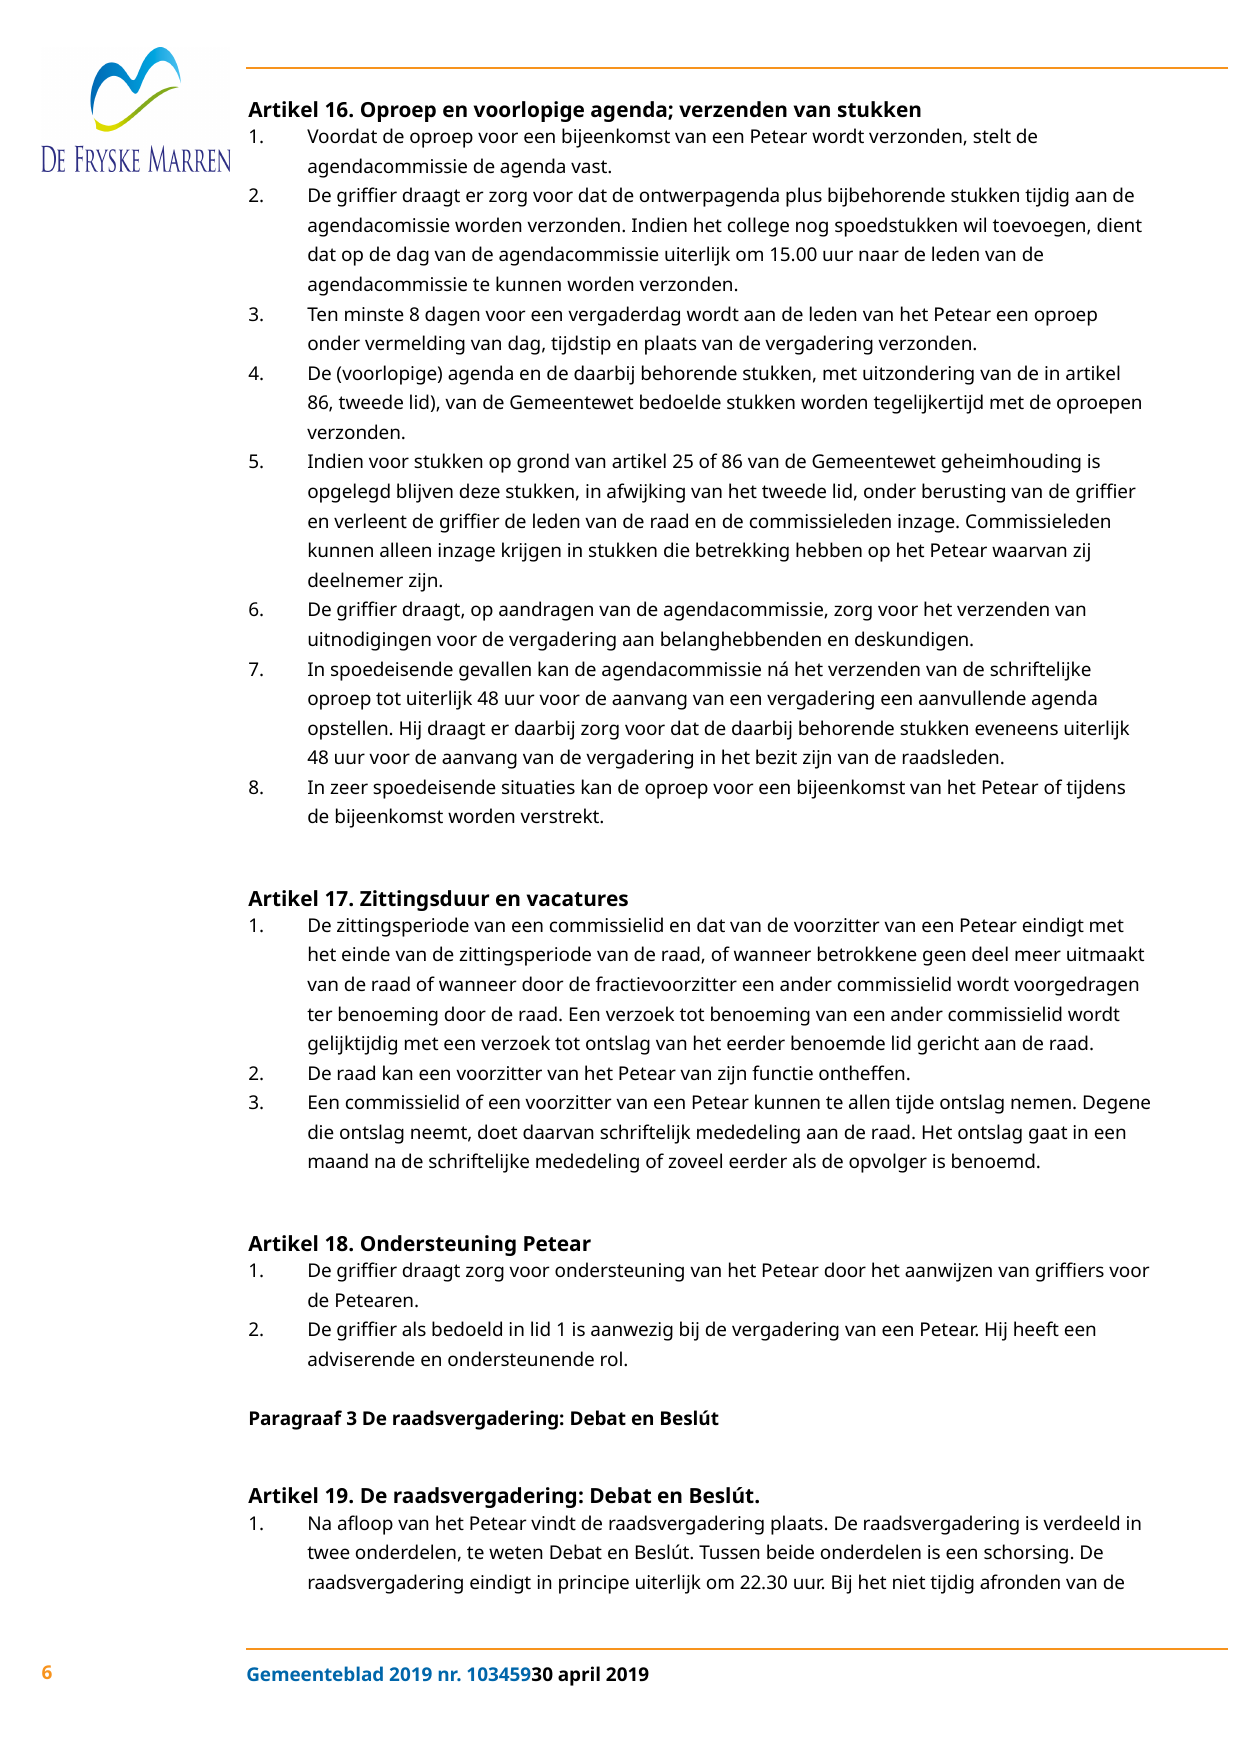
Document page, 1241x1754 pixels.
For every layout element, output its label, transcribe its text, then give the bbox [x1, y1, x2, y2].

list In spoedeisende gevallen kan de agendacommissie ná het verzenden van de schriftelijke oproep tot uiterlijk 48 uur voor de aanvang van een vergadering een aanvullende agenda opstellen. Hij draagt er daarbij zorg voor dat de daarbij behorende stukken eveneens uiterlijk 48 uur voor de aanvang van de vergadering in het bezit zijn van de raadsleden. [248, 656, 1152, 770]
list Na afloop van het Petear vindt de raadsvergadering plaats. De raadsvergadering is verdeeld in twee onderdelen, te weten Debat en Beslút. Tussen beide onderdelen is een schorsing. De raadsvergadering eindigt in principe uiterlijk om 22.30 uur. Bij het niet tijdig afronden van de [248, 1510, 1152, 1594]
list In zeer spoedeisende situaties kan de oproep voor een bijeenkomst van het Petear of tijdens de bijeenkomst worden verstrekt. [248, 774, 1152, 829]
text Paragraaf 3 De raadsvergadering: Debat en Beslút [248, 1405, 1152, 1431]
list Ten minste 8 dagen voor een vergaderdag wordt aan de leden van het Petear een oproep onder vermelding van dag, tijdstip en plaats van de vergadering verzonden. [248, 301, 1152, 356]
list De zittingsperiode van een commissielid en dat van de voorzitter van een Petear eindigt met het einde van de zittingsperiode van de raad, of wanneer betrokkene geen deel meer uitmaakt van de raad of wanneer door de fractievoorzitter een ander commissielid wordt voorgedragen ter benoeming door de raad. Een verzoek tot benoeming van een ander commissielid wordt gelijktijdig met een verzoek tot ontslag van het eerder benoemde lid gericht aan de raad. [248, 912, 1152, 1056]
list De griffier als bedoeld in lid 1 is aanwezig bij de vergadering van een Petear. Hij heeft een adviserende en ondersteunende rol. [248, 1316, 1152, 1372]
list De griffier draagt er zorg voor dat de ontwerpagenda plus bijbehorende stukken tijdig aan de agendacomissie worden verzonden. Indien het college nog spoedstukken wil toevoegen, dient dat op de dag van de agendacommissie uiterlijk om 15.00 uur naar de leden van de agendacommissie te kunnen worden verzonden. [248, 182, 1152, 297]
list De griffier draagt, op aandragen van de agendacommissie, zorg voor het verzenden van uitnodigingen voor de vergadering aan belanghebbenden en deskundigen. [248, 597, 1152, 652]
text Artikel 16. Oproep en voorlopige agenda; verzenden van stukken [248, 95, 1152, 123]
list De (voorlopige) agenda en de daarbij behorende stukken, met uitzondering van de in artikel 86, tweede lid), van de Gemeentewet bedoelde stukken worden tegelijkertijd met de oproepen verzonden. [248, 360, 1152, 445]
list Indien voor stukken op grond van artikel 25 of 86 van de Gemeentewet geheimhouding is opgelegd blijven deze stukken, in afwijking van het tweede lid, onder berusting van de griffier en verleent de griffier de leden van de raad en de commissieleden inzage. Commissieleden kunnen alleen inzage krijgen in stukken die betrekking hebben op het Petear waarvan zij deelnemer zijn. [248, 449, 1152, 593]
text Artikel 19. De raadsvergadering: Debat en Beslút. [248, 1481, 1152, 1510]
text Artikel 17. Zittingsduur en vacatures [248, 884, 1152, 912]
text Artikel 18. Ondersteuning Petear [248, 1229, 1152, 1257]
picture [41, 47, 231, 172]
list De raad kan een voorzitter van het Petear van zijn functie ontheffen. [248, 1060, 1152, 1086]
list De griffier draagt zorg voor ondersteuning van het Petear door het aanwijzen van griffiers voor de Petearen. [248, 1257, 1152, 1312]
list Een commissielid of een voorzitter van een Petear kunnen te allen tijde ontslag nemen. Degene die ontslag neemt, doet daarvan schriftelijk mededeling aan de raad. Het ontslag gaat in een maand na de schriftelijke mededeling of zoveel eerder als de opvolger is benoemd. [248, 1089, 1152, 1174]
list Voordat de oproep voor een bijeenkomst van een Petear wordt verzonden, stelt de agendacommissie de agenda vast. [248, 123, 1152, 178]
